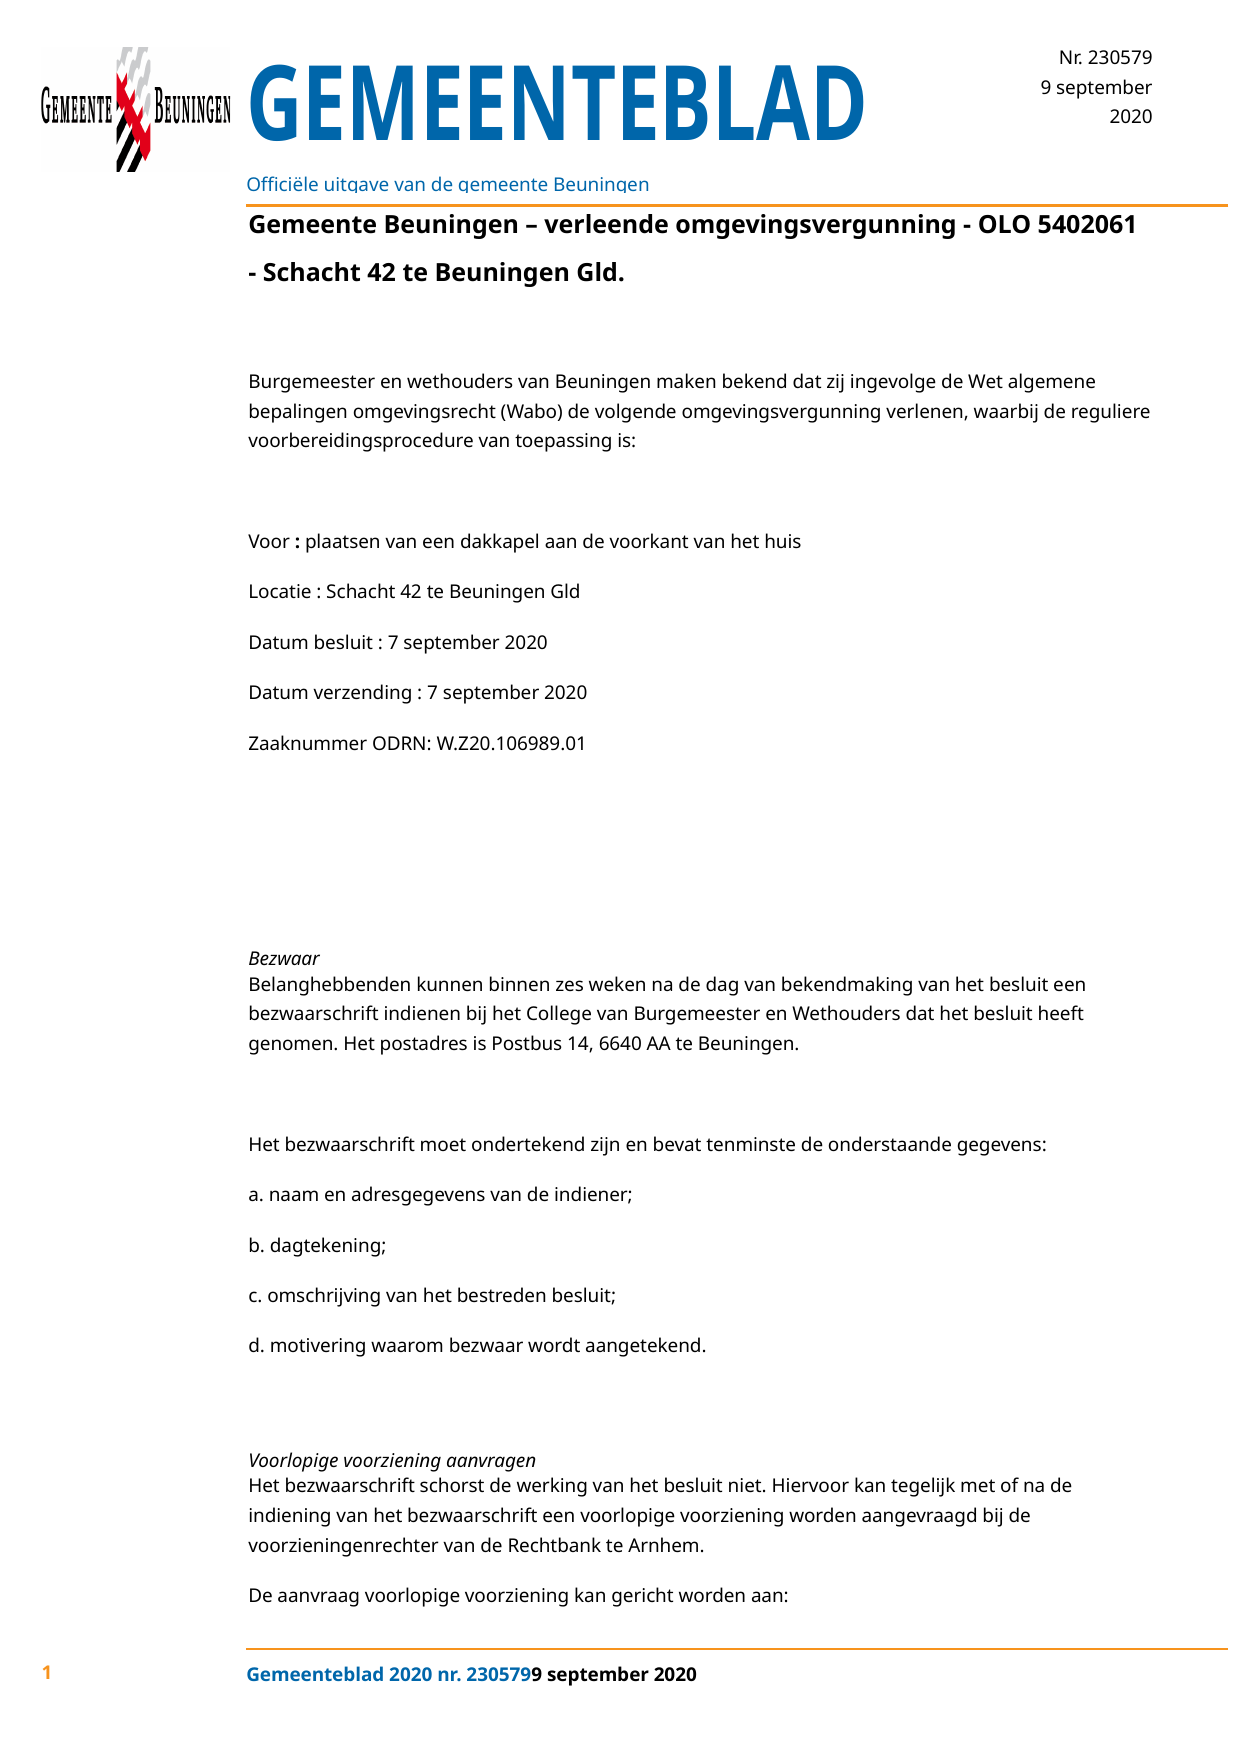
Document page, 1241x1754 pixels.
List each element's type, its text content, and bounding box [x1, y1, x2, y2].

text Voor : plaatsen van een dakkapel aan de voorkant van het huis [248, 528, 1152, 554]
text Datum verzending : 7 september 2020 [248, 679, 1152, 705]
text Voorlopige voorziening aanvragen [248, 1447, 1152, 1473]
text Burgemeester en wethouders van Beuningen maken bekend dat zij ingevolge de Wet algemene bepalingen omgevingsrecht (Wabo) de volgende omgevingsvergunning verlenen, waarbij de reguliere voorbereidingsprocedure van toepassing is: [248, 368, 1152, 453]
text Het bezwaarschrift moet ondertekend zijn en bevat tenminste de onderstaande gegevens: [248, 1131, 1152, 1157]
picture [41, 47, 231, 172]
text Datum besluit : 7 september 2020 [248, 629, 1152, 655]
text c. omschrijving van het bestreden besluit; [248, 1282, 1152, 1308]
text d. motivering waarom bezwaar wordt aangetekend. [248, 1333, 1152, 1358]
text a. naam en adresgegevens van de indiener; [248, 1181, 1152, 1207]
text Belanghebbenden kunnen binnen zes weken na de dag van bekendmaking van het besluit een bezwaarschrift indienen bij het College van Burgemeester en Wethouders dat het besluit heeft genomen. Het postadres is Postbus 14, 6640 AA te Beuningen. [248, 971, 1152, 1056]
text Bezwaar [248, 945, 1152, 971]
text De aanvraag voorlopige voorziening kan gericht worden aan: [248, 1582, 1152, 1608]
text Zaaknummer ODRN: W.Z20.106989.01 [248, 730, 1152, 756]
text b. dagtekening; [248, 1232, 1152, 1257]
text Gemeente Beuningen – verleende omgevingsvergunning - OLO 5402061 - Schacht 42 te Beuningen Gld. [248, 207, 1152, 288]
text Locatie : Schacht 42 te Beuningen Gld [248, 579, 1152, 604]
text Het bezwaarschrift schorst de werking van het besluit niet. Hiervoor kan tegelijk met of na de indiening van het bezwaarschrift een voorlopige voorziening worden aangevraagd bij de voorzieningenrechter van de Rechtbank te Arnhem. [248, 1473, 1152, 1558]
